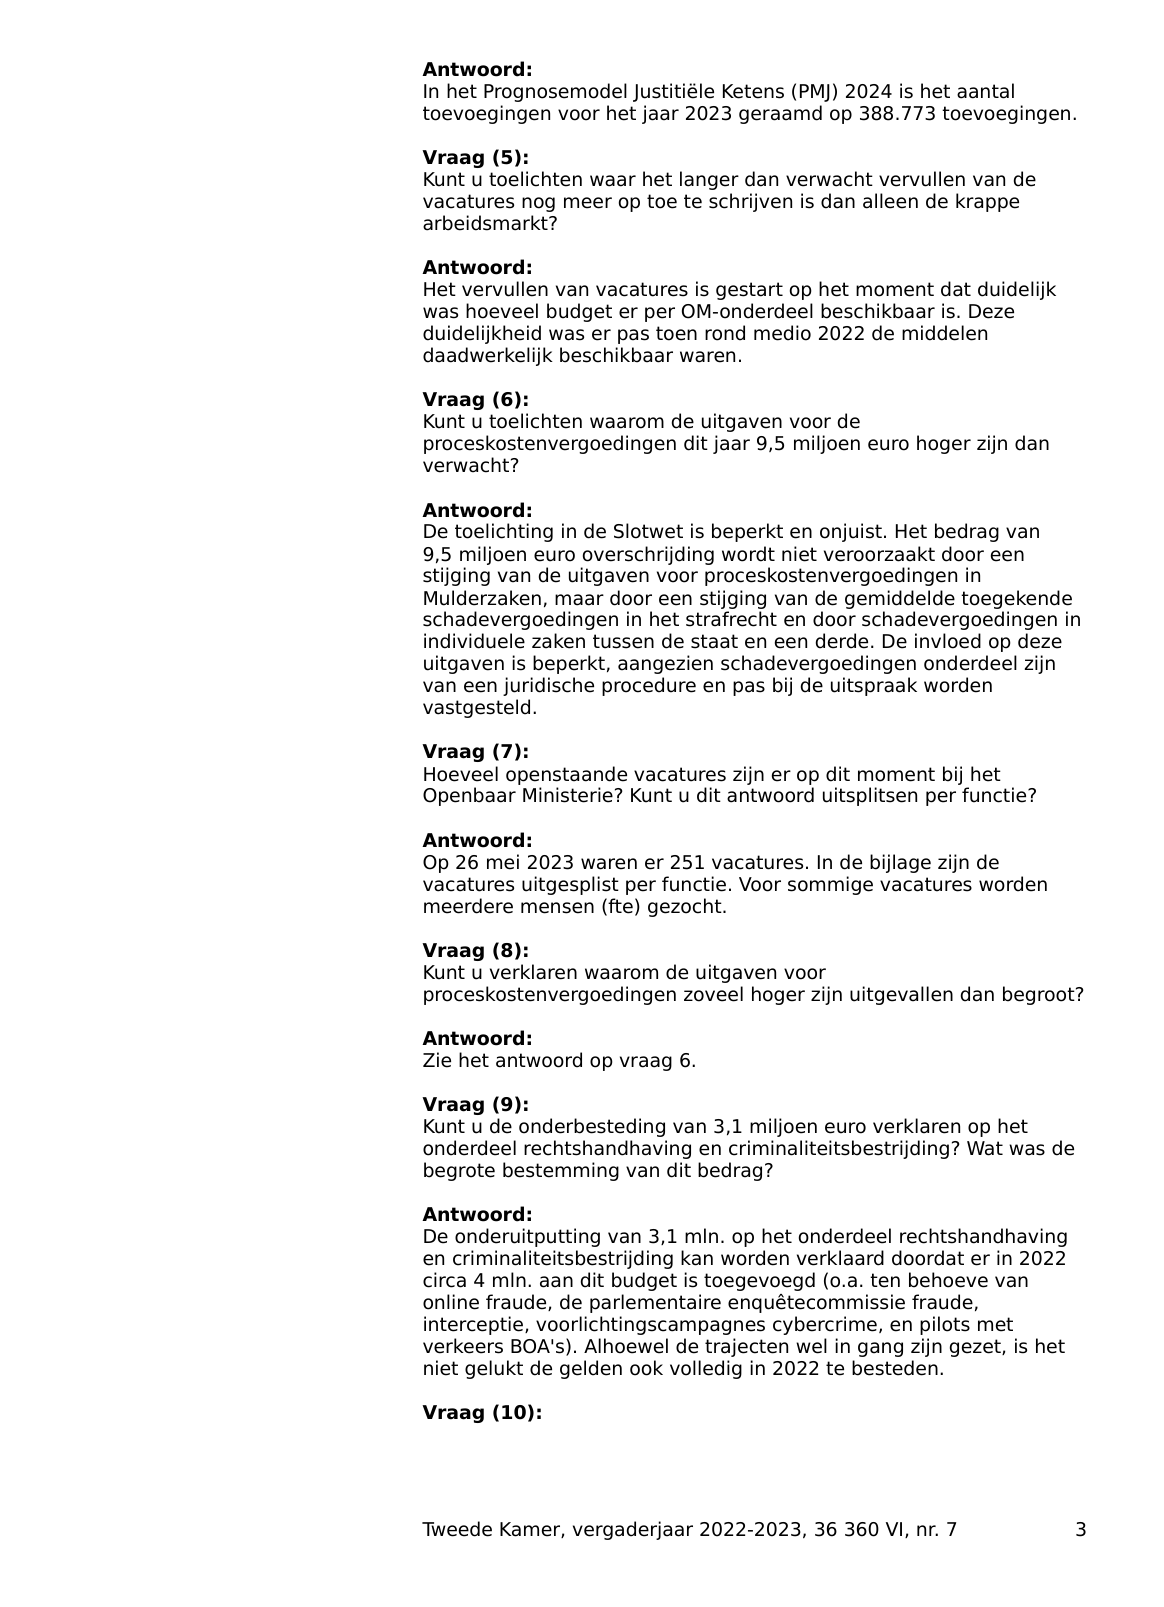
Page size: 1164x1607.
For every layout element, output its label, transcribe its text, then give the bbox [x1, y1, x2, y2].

text Vraag (8): [422, 940, 1087, 962]
text Vraag (5): [422, 147, 1087, 169]
text Het vervullen van vacatures is gestart op het moment dat duidelijk was hoeveel budget er per OM-onderdeel beschikbaar is. Deze duidelijkheid was er pas toen rond medio 2022 de middelen daadwerkelijk beschikbaar waren. [422, 279, 1087, 367]
text Antwoord: [422, 1204, 1087, 1226]
text De onderuitputting van 3,1 mln. op het onderdeel rechtshandhaving en criminaliteitsbestrijding kan worden verklaard doordat er in 2022 circa 4 mln. aan dit budget is toegevoegd (o.a. ten behoeve van online fraude, de parlementaire enquêtecommissie fraude, interceptie, voorlichtingscampagnes cybercrime, en pilots met verkeers BOA's). Alhoewel de trajecten wel in gang zijn gezet, is het niet gelukt de gelden ook volledig in 2022 te besteden. [422, 1226, 1087, 1380]
text In het Prognosemodel Justitiële Ketens (PMJ) 2024 is het aantal toevoegingen voor het jaar 2023 geraamd op 388.773 toevoegingen. [422, 81, 1087, 125]
text Vraag (7): [422, 741, 1087, 763]
text Antwoord: [422, 59, 1087, 81]
text Vraag (10): [422, 1402, 1087, 1424]
text Antwoord: [422, 499, 1087, 521]
text Hoeveel openstaande vacatures zijn er op dit moment bij het Openbaar Ministerie? Kunt u dit antwoord uitsplitsen per functie? [422, 763, 1087, 807]
text Kunt u toelichten waar het langer dan verwacht vervullen van de vacatures nog meer op toe te schrijven is dan alleen de krappe arbeidsmarkt? [422, 169, 1087, 235]
text Antwoord: [422, 829, 1087, 852]
text Kunt u verklaren waarom de uitgaven voor proceskostenvergoedingen zoveel hoger zijn uitgevallen dan begroot? [422, 962, 1087, 1006]
text Op 26 mei 2023 waren er 251 vacatures. In de bijlage zijn de vacatures uitgesplist per functie. Voor sommige vacatures worden meerdere mensen (fte) gezocht. [422, 852, 1087, 917]
text Vraag (6): [422, 389, 1087, 411]
text Kunt u toelichten waarom de uitgaven voor de proceskostenvergoedingen dit jaar 9,5 miljoen euro hoger zijn dan verwacht? [422, 411, 1087, 477]
text De toelichting in de Slotwet is beperkt en onjuist. Het bedrag van 9,5 miljoen euro overschrijding wordt niet veroorzaakt door een stijging van de uitgaven voor proceskostenvergoedingen in Mulderzaken, maar door een stijging van de gemiddelde toegekende schadevergoedingen in het strafrecht en door schadevergoedingen in individuele zaken tussen de staat en een derde. De invloed op deze uitgaven is beperkt, aangezien schadevergoedingen onderdeel zijn van een juridische procedure en pas bij de uitspraak worden vastgesteld. [422, 521, 1087, 719]
text Kunt u de onderbesteding van 3,1 miljoen euro verklaren op het onderdeel rechtshandhaving en criminaliteitsbestrijding? Wat was de begrote bestemming van dit bedrag? [422, 1116, 1087, 1182]
text Antwoord: [422, 257, 1087, 279]
text Zie het antwoord op vraag 6. [422, 1050, 1087, 1072]
text Antwoord: [422, 1028, 1087, 1050]
text Vraag (9): [422, 1094, 1087, 1116]
